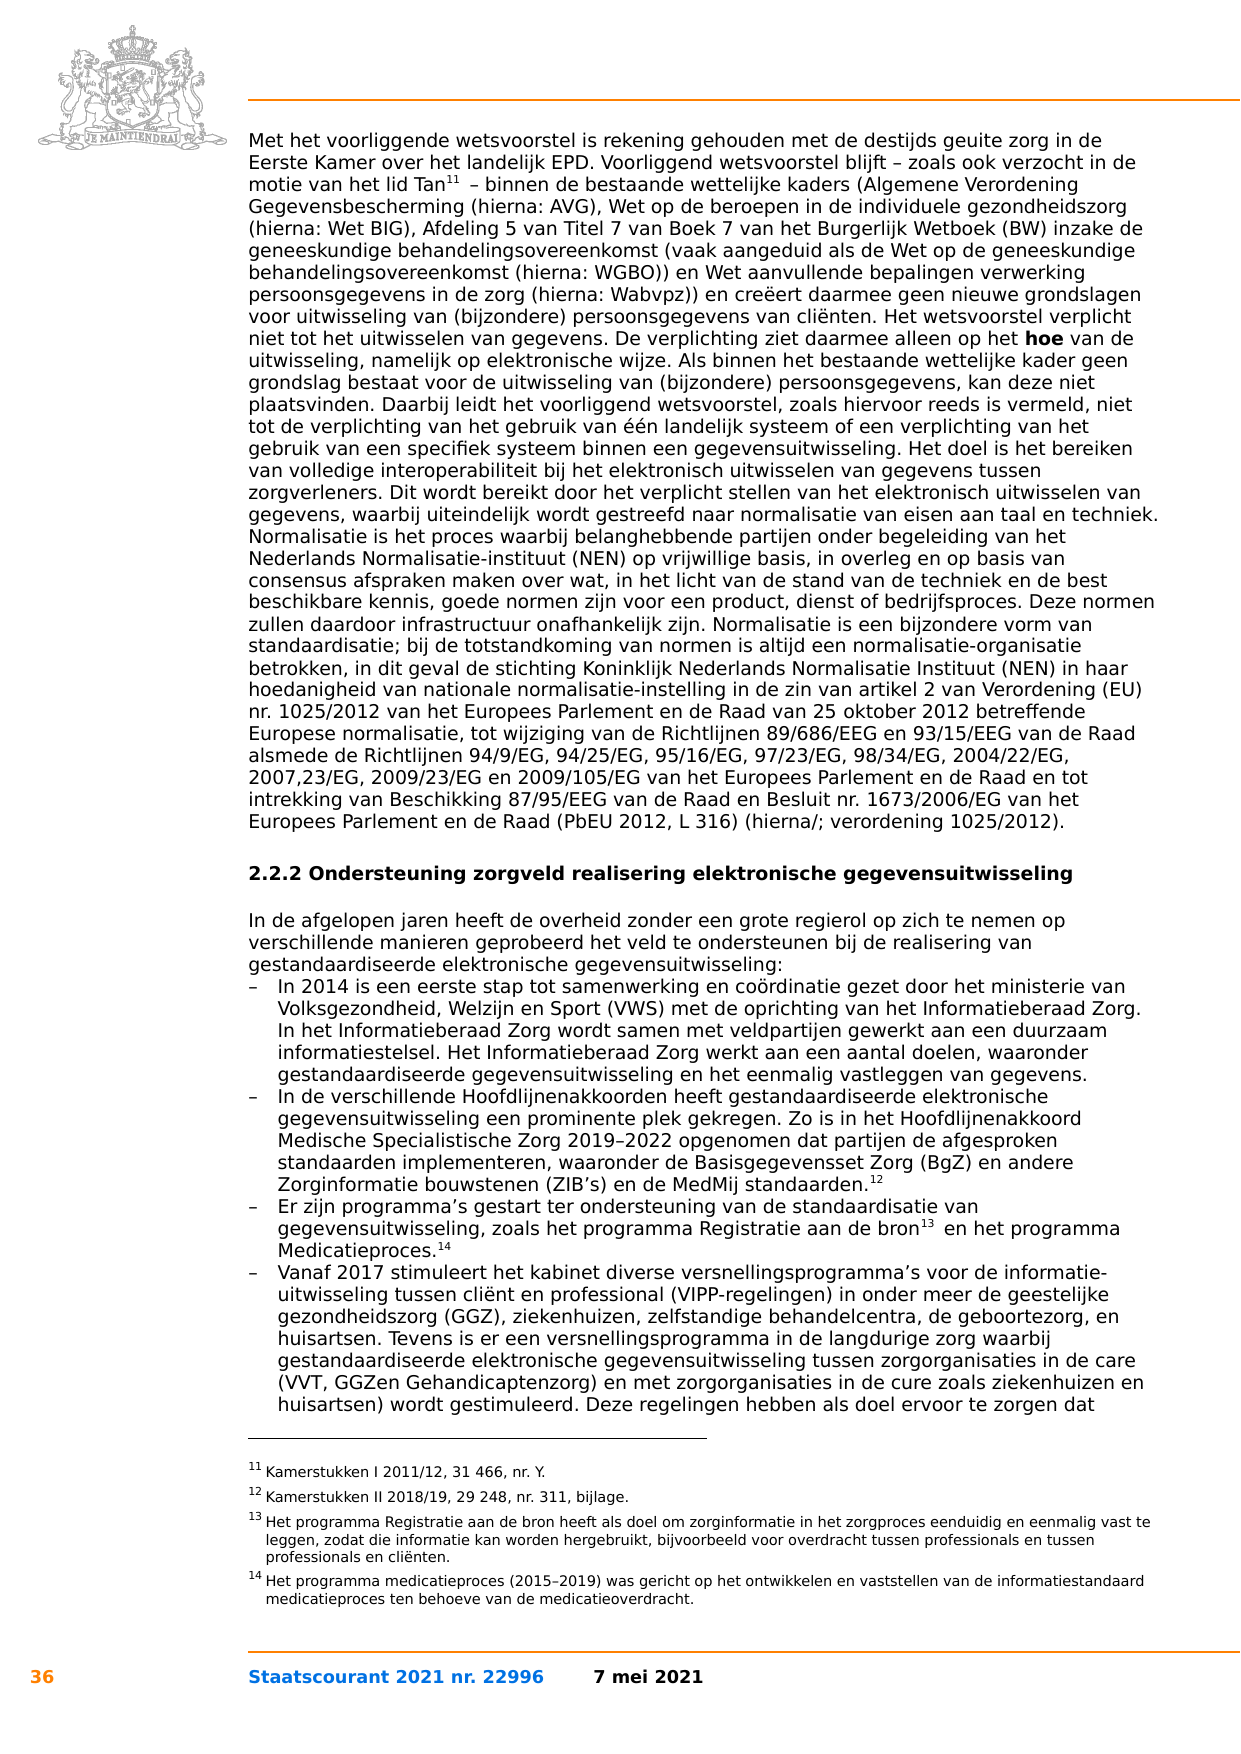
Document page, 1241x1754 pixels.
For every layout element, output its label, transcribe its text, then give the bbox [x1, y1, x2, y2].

text – In de verschillende Hoofdlijnenakkoorden heeft gestandaardiseerde elektronische gegevensuitwisseling een prominente plek gekregen. Zo is in het Hoofdlijnenakkoord Medische Specialistische Zorg 2019–2022 opgenomen dat partijen de afgesproken standaarden implementeren, waaronder de Basisgegevensset Zorg (BgZ) en andere Zorginformatie bouwstenen (ZIB’s) en de MedMij standaarden. [248, 1086, 1163, 1196]
text In de afgelopen jaren heeft de overheid zonder een grote regierol op zich te nemen op verschillende manieren geprobeerd het veld te ondersteunen bij de realisering van gestandaardiseerde elektronische gegevensuitwisseling: [248, 910, 1163, 976]
text Kamerstukken I 2011/12, 31 466, nr. Y. [248, 1460, 1163, 1482]
text Met het voorliggende wetsvoorstel is rekening gehouden met de destijds geuite zorg in de Eerste Kamer over het landelijk EPD. Voorliggend wetsvoorstel blijft – zoals ook verzocht in de motie van het lid Tan – binnen de bestaande wettelijke kaders (Algemene Verordening Gegevensbescherming (hierna: AVG), Wet op de beroepen in de individuele gezondheidszorg (hierna: Wet BIG), Afdeling 5 van Titel 7 van Boek 7 van het Burgerlijk Wetboek (BW) inzake de geneeskundige behandelingsovereenkomst (vaak aangeduid als de Wet op de geneeskundige behandelingsovereenkomst (hierna: WGBO)) en Wet aanvullende bepalingen verwerking persoonsgegevens in de zorg (hierna: Wabvpz)) en creëert daarmee geen nieuwe grondslagen voor uitwisseling van (bijzondere) persoonsgegevens van cliënten. Het wetsvoorstel verplicht niet tot het uitwisselen van gegevens. De verplichting ziet daarmee alleen op het hoe van de uitwisseling, namelijk op elektronische wijze. Als binnen het bestaande wettelijke kader geen grondslag bestaat voor de uitwisseling van (bijzondere) persoonsgegevens, kan deze niet plaatsvinden. Daarbij leidt het voorliggend wetsvoorstel, zoals hiervoor reeds is vermeld, niet tot de verplichting van het gebruik van één landelijk systeem of een verplichting van het gebruik van een specifiek systeem binnen een gegevensuitwisseling. Het doel is het bereiken van volledige interoperabiliteit bij het elektronisch uitwisselen van gegevens tussen zorgverleners. Dit wordt bereikt door het verplicht stellen van het elektronisch uitwisselen van gegevens, waarbij uiteindelijk wordt gestreefd naar normalisatie van eisen aan taal en techniek. Normalisatie is het proces waarbij belanghebbende partijen onder begeleiding van het Nederlands Normalisatie-instituut (NEN) op vrijwillige basis, in overleg en op basis van consensus afspraken maken over wat, in het licht van de stand van de techniek en de best beschikbare kennis, goede normen zijn voor een product, dienst of bedrijfsproces. Deze normen zullen daardoor infrastructuur onafhankelijk zijn. Normalisatie is een bijzondere vorm van standaardisatie; bij de totstandkoming van normen is altijd een normalisatie-organisatie betrokken, in dit geval de stichting Koninklijk Nederlands Normalisatie Instituut (NEN) in haar hoedanigheid van nationale normalisatie-instelling in de zin van artikel 2 van Verordening (EU) nr. 1025/2012 van het Europees Parlement en de Raad van 25 oktober 2012 betreffende Europese normalisatie, tot wijziging van de Richtlijnen 89/686/EEG en 93/15/EEG van de Raad alsmede de Richtlijnen 94/9/EG, 94/25/EG, 95/16/EG, 97/23/EG, 98/34/EG, 2004/22/EG, 2007,23/EG, 2009/23/EG en 2009/105/EG van het Europees Parlement en de Raad en tot intrekking van Beschikking 87/95/EEG van de Raad en Besluit nr. 1673/2006/EG van het Europees Parlement en de Raad (PbEU 2012, L 316) (hierna/; verordening 1025/2012). [248, 130, 1163, 833]
picture [38, 25, 227, 150]
text – In 2014 is een eerste stap tot samenwerking en coördinatie gezet door het ministerie van Volksgezondheid, Welzijn en Sport (VWS) met de oprichting van het Informatieberaad Zorg. In het Informatieberaad Zorg wordt samen met veldpartijen gewerkt aan een duurzaam informatiestelsel. Het Informatieberaad Zorg werkt aan een aantal doelen, waaronder gestandaardiseerde gegevensuitwisseling en het eenmalig vastleggen van gegevens. [248, 976, 1163, 1086]
text Het programma medicatieproces (2015–2019) was gericht op het ontwikkelen en vaststellen van de informatiestandaard medicatieproces ten behoeve van de medicatieoverdracht. [248, 1569, 1163, 1608]
subtitle 2.2.2 Ondersteuning zorgveld realisering elektronische gegevensuitwisseling [248, 863, 1163, 885]
text Het programma Registratie aan de bron heeft als doel om zorginformatie in het zorgproces eenduidig en eenmalig vast te leggen, zodat die informatie kan worden hergebruikt, bijvoorbeeld voor overdracht tussen professionals en tussen professionals en cliënten. [248, 1510, 1163, 1566]
text – Vanaf 2017 stimuleert het kabinet diverse versnellingsprogramma’s voor de informatie-uitwisseling tussen cliënt en professional (VIPP-regelingen) in onder meer de geestelijke gezondheidszorg (GGZ), ziekenhuizen, zelfstandige behandelcentra, de geboortezorg, en huisartsen. Tevens is er een versnellingsprogramma in de langdurige zorg waarbij gestandaardiseerde elektronische gegevensuitwisseling tussen zorgorganisaties in de care (VVT, GGZen Gehandicaptenzorg) en met zorgorganisaties in de cure zoals ziekenhuizen en huisartsen) wordt gestimuleerd. Deze regelingen hebben als doel ervoor te zorgen dat [248, 1262, 1163, 1416]
text – Er zijn programma’s gestart ter ondersteuning van de standaardisatie van gegevensuitwisseling, zoals het programma Registratie aan de bron en het programma Medicatieproces. [248, 1196, 1163, 1262]
text Kamerstukken II 2018/19, 29 248, nr. 311, bijlage. [248, 1485, 1163, 1507]
